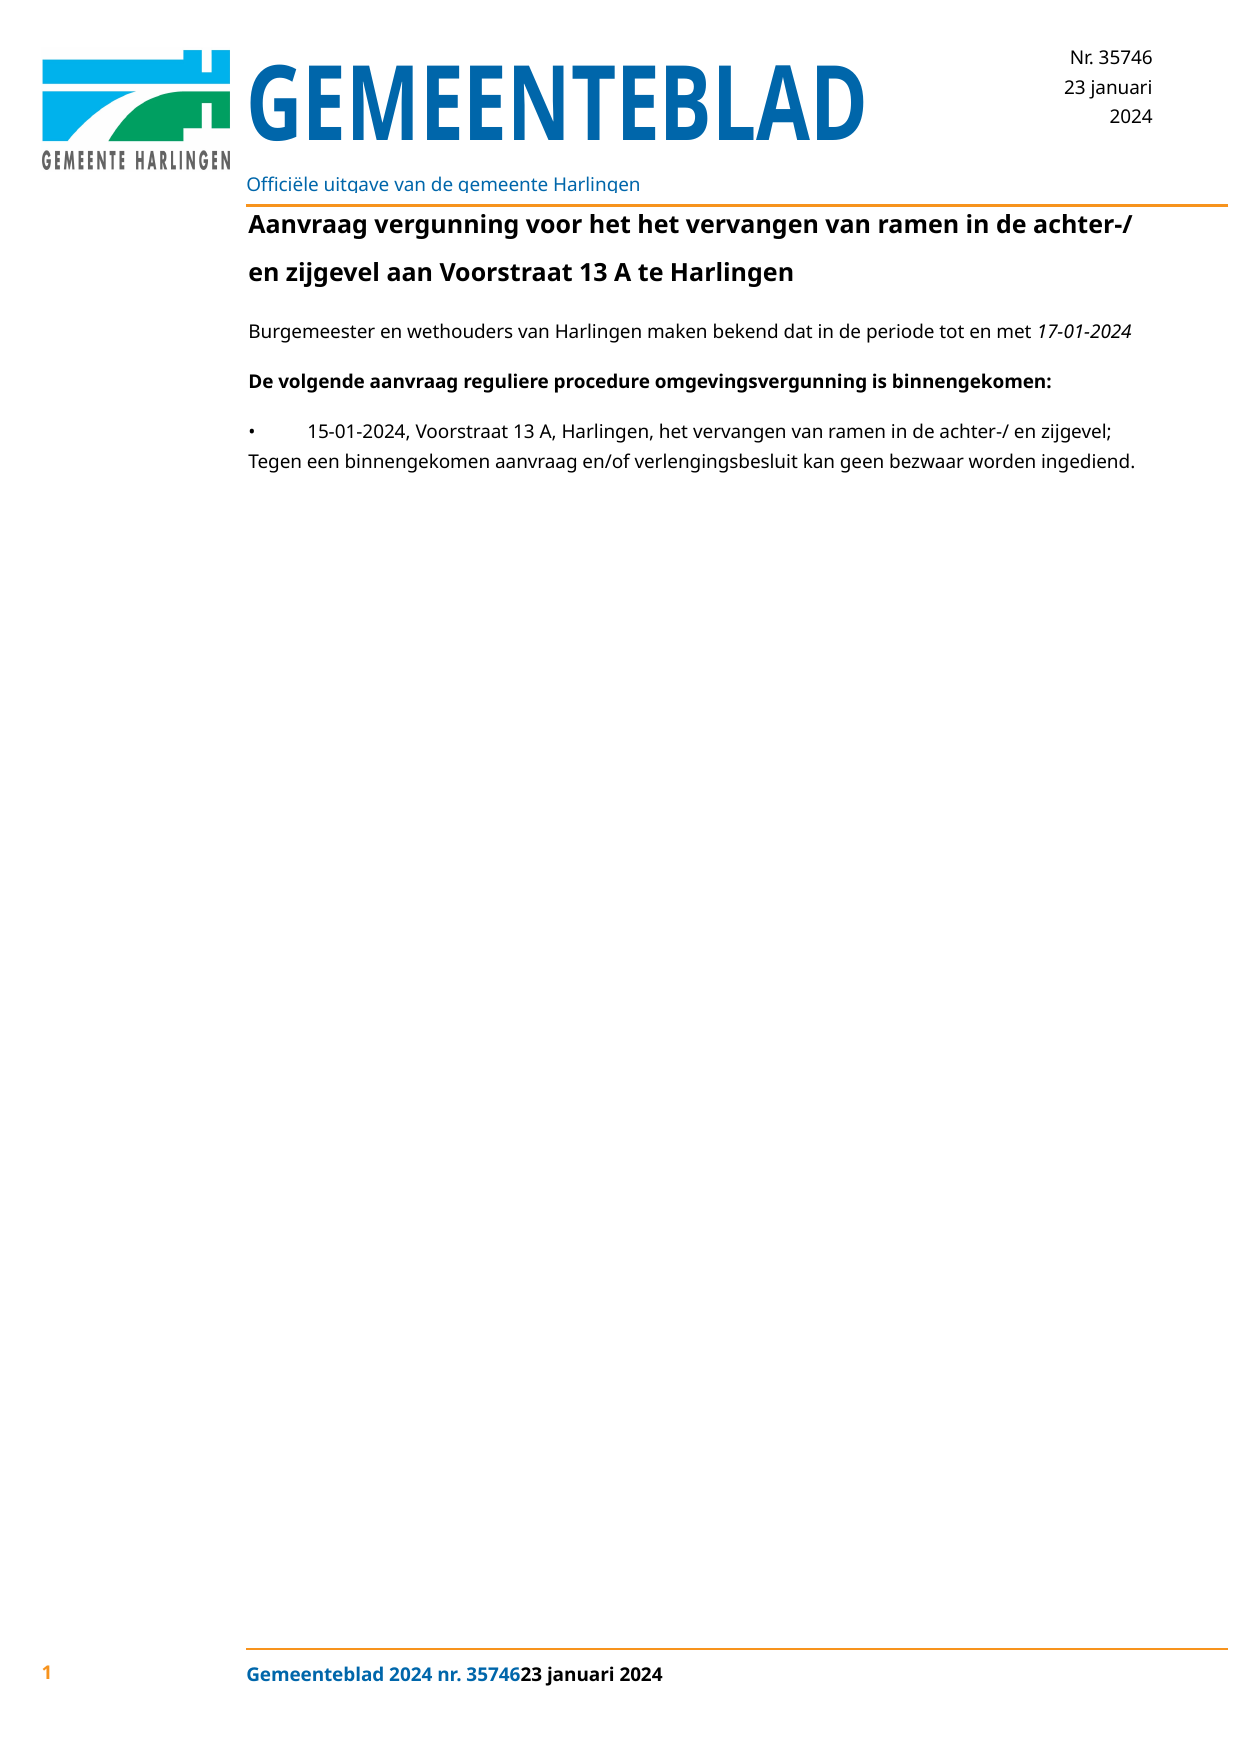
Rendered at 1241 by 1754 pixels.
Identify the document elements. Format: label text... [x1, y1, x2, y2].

text De volgende aanvraag reguliere procedure omgevingsvergunning is binnengekomen: [248, 368, 1152, 394]
text Aanvraag vergunning voor het het vervangen van ramen in de achter-/ en zijgevel aan Voorstraat 13 A te Harlingen [248, 207, 1152, 288]
list 15-01-2024, Voorstraat 13 A, Harlingen, het vervangen van ramen in de achter-/ en zijgevel; [248, 419, 1152, 444]
text Tegen een binnengekomen aanvraag en/of verlengingsbesluit kan geen bezwaar worden ingediend. [248, 448, 1152, 474]
text Burgemeester en wethouders van Harlingen maken bekend dat in de periode tot en met 17-01-2024 [248, 318, 1152, 344]
picture [41, 47, 231, 172]
